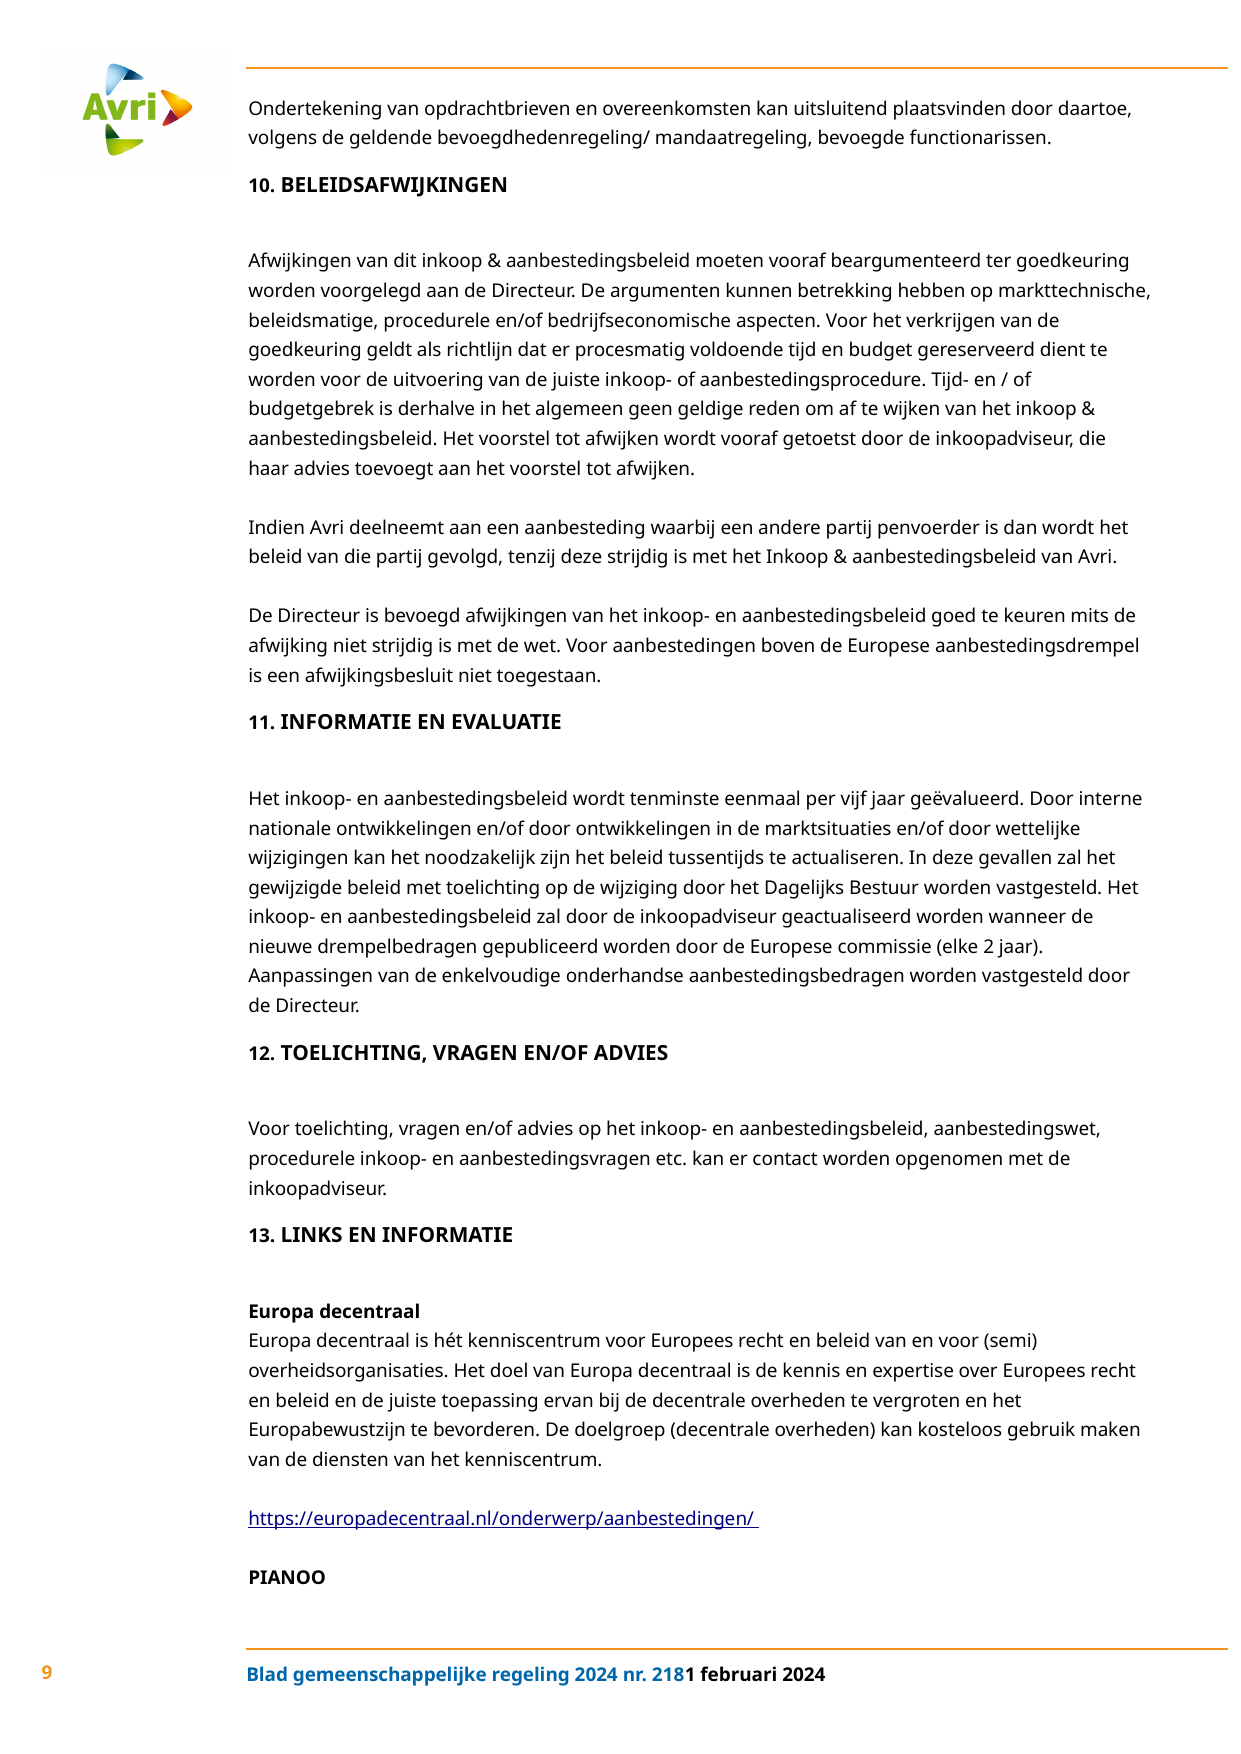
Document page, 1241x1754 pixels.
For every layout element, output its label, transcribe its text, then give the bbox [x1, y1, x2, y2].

text 12. TOELICHTING, VRAGEN EN/OF ADVIES [248, 1038, 1152, 1066]
text Het inkoop- en aanbestedingsbeleid wordt tenminste eenmaal per vijf jaar geëvalueerd. Door interne nationale ontwikkelingen en/of door ontwikkelingen in de marktsituaties en/of door wettelijke wijzigingen kan het noodzakelijk zijn het beleid tussentijds te actualiseren. In deze gevallen zal het gewijzigde beleid met toelichting op de wijziging door het Dagelijks Bestuur worden vastgesteld. Het inkoop- en aanbestedingsbeleid zal door de inkoopadviseur geactualiseerd worden wanneer de nieuwe drempelbedragen gepubliceerd worden door de Europese commissie (elke 2 jaar). Aanpassingen van de enkelvoudige onderhandse aanbestedingsbedragen worden vastgesteld door de Directeur. [248, 785, 1152, 1018]
text PIANOO [248, 1564, 1152, 1590]
text Ondertekening van opdrachtbrieven en overeenkomsten kan uitsluitend plaatsvinden door daartoe, volgens de geldende bevoegdhedenregeling/ mandaatregeling, bevoegde functionarissen. [248, 95, 1152, 150]
text Europa decentraal is hét kenniscentrum voor Europees recht en beleid van en voor (semi) overheidsorganisaties. Het doel van Europa decentraal is de kennis en expertise over Europees recht en beleid en de juiste toepassing ervan bij de decentrale overheden te vergroten en het Europabewustzijn te bevorderen. De doelgroep (decentrale overheden) kan kosteloos gebruik maken van de diensten van het kenniscentrum. [248, 1328, 1152, 1472]
text Voor toelichting, vragen en/of advies op het inkoop- en aanbestedingsbeleid, aanbestedingswet, procedurele inkoop- en aanbestedingsvragen etc. kan er contact worden opgenomen met de inkoopadviseur. [248, 1116, 1152, 1201]
text Europa decentraal [248, 1298, 1152, 1324]
text Indien Avri deelneemt aan een aanbesteding waarbij een andere partij penvoerder is dan wordt het beleid van die partij gevolgd, tenzij deze strijdig is met het Inkoop & aanbestedingsbeleid van Avri. [248, 514, 1152, 569]
text 10. BELEIDSAFWIJKINGEN [248, 170, 1152, 198]
picture [41, 47, 231, 172]
text https://europadecentraal.nl/onderwerp/aanbestedingen/ [248, 1505, 1152, 1531]
text Afwijkingen van dit inkoop & aanbestedingsbeleid moeten vooraf beargumenteerd ter goedkeuring worden voorgelegd aan de Directeur. De argumenten kunnen betrekking hebben op markttechnische, beleidsmatige, procedurele en/of bedrijfseconomische aspecten. Voor het verkrijgen van de goedkeuring geldt als richtlijn dat er procesmatig voldoende tijd en budget gereserveerd dient te worden voor de uitvoering van de juiste inkoop- of aanbestedingsprocedure. Tijd- en / of budgetgebrek is derhalve in het algemeen geen geldige reden om af te wijken van het inkoop & aanbestedingsbeleid. Het voorstel tot afwijken wordt vooraf getoetst door de inkoopadviseur, die haar advies toevoegt aan het voorstel tot afwijken. [248, 248, 1152, 481]
text 13. LINKS EN INFORMATIE [248, 1220, 1152, 1249]
text De Directeur is bevoegd afwijkingen van het inkoop- en aanbestedingsbeleid goed te keuren mits de afwijking niet strijdig is met de wet. Voor aanbestedingen boven de Europese aanbestedingsdrempel is een afwijkingsbesluit niet toegestaan. [248, 603, 1152, 688]
text 11. INFORMATIE EN EVALUATIE [248, 707, 1152, 736]
